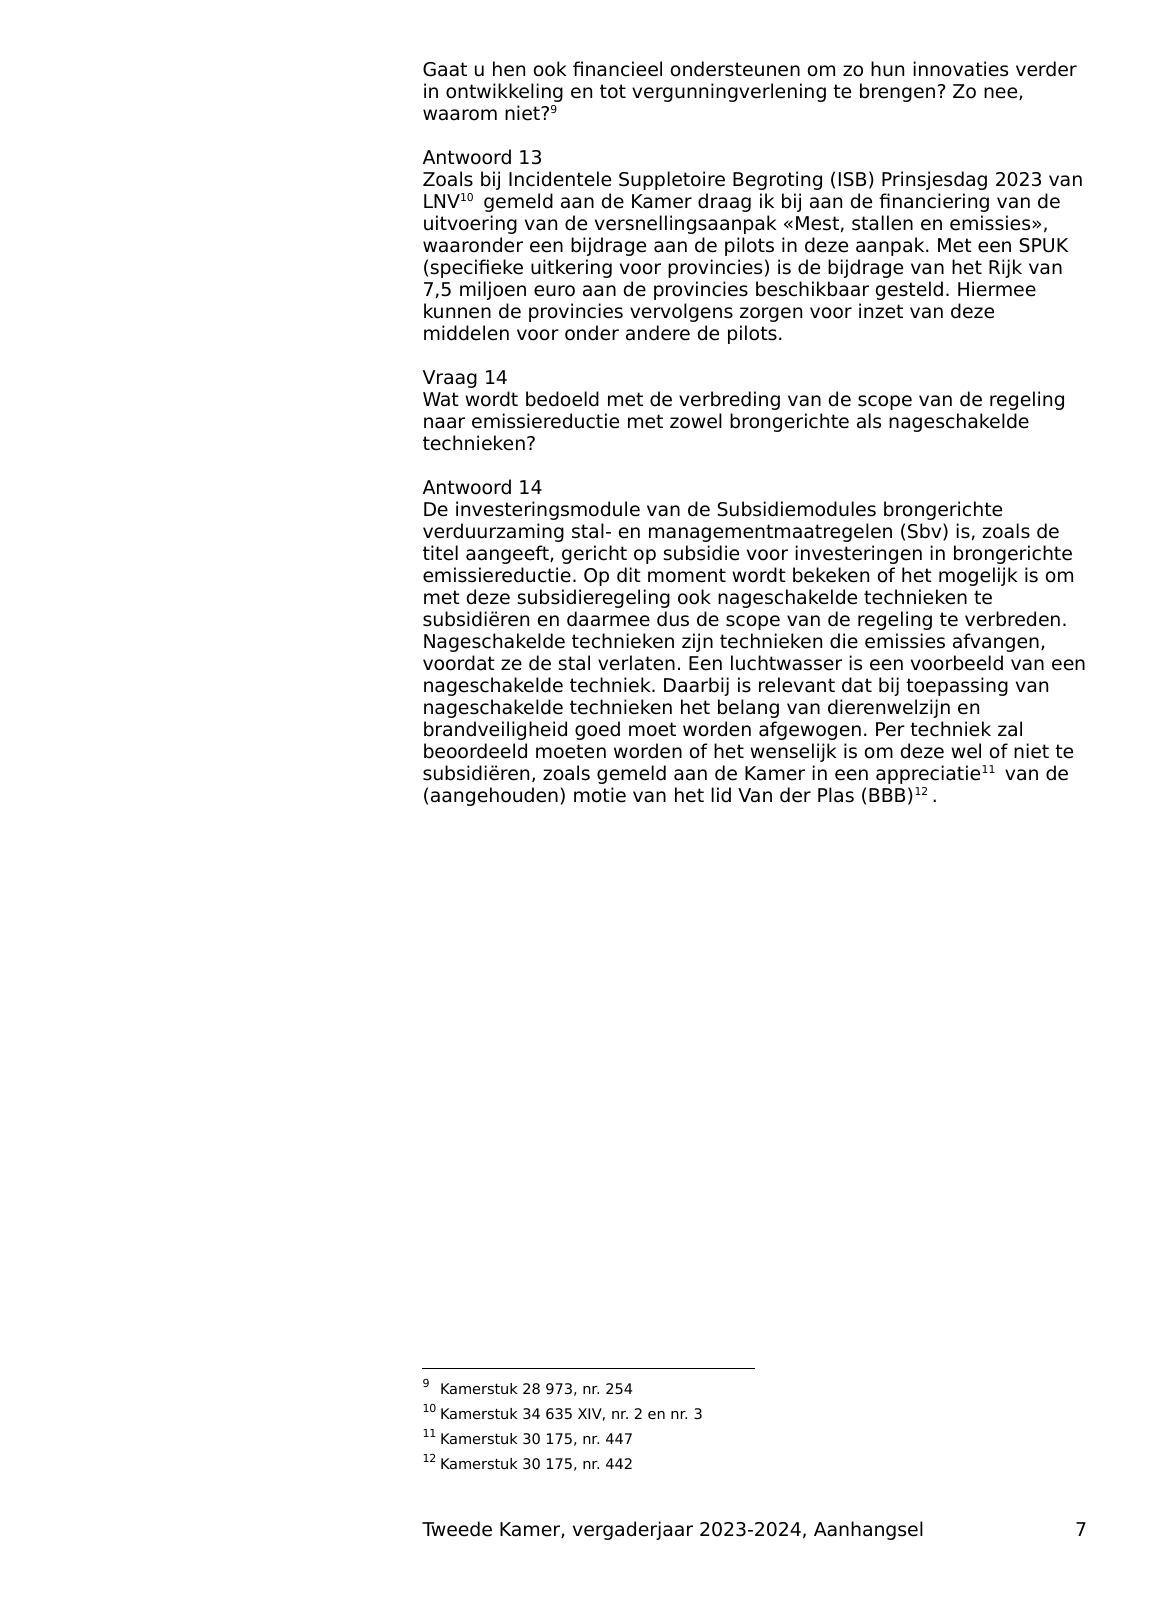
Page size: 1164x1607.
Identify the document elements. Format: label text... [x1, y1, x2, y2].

text Zoals bij Incidentele Suppletoire Begroting (ISB) Prinsjesdag 2023 van LNV gemeld aan de Kamer draag ik bij aan de financiering van de uitvoering van de versnellingsaanpak «Mest, stallen en emissies», waaronder een bijdrage aan de pilots in deze aanpak. Met een SPUK (specifieke uitkering voor provincies) is de bijdrage van het Rijk van 7,5 miljoen euro aan de provincies beschikbaar gesteld. Hiermee kunnen de provincies vervolgens zorgen voor inzet van deze middelen voor onder andere de pilots. [422, 169, 1087, 345]
text Kamerstuk 30 175, nr. 442 [422, 1452, 1087, 1474]
text Antwoord 14 [422, 477, 1087, 499]
text Gaat u hen ook financieel ondersteunen om zo hun innovaties verder in ontwikkeling en tot vergunningverlening te brengen? Zo nee, waarom niet? [422, 59, 1087, 125]
text Vraag 14 [422, 367, 1087, 389]
text Kamerstuk 28 973, nr. 254 [422, 1377, 1087, 1399]
text De investeringsmodule van de Subsidiemodules brongerichte verduurzaming stal- en managementmaatregelen (Sbv) is, zoals de titel aangeeft, gericht op subsidie voor investeringen in brongerichte emissiereductie. Op dit moment wordt bekeken of het mogelijk is om met deze subsidieregeling ook nageschakelde technieken te subsidiëren en daarmee dus de scope van de regeling te verbreden. Nageschakelde technieken zijn technieken die emissies afvangen, voordat ze de stal verlaten. Een luchtwasser is een voorbeeld van een nageschakelde techniek. Daarbij is relevant dat bij toepassing van nageschakelde technieken het belang van dierenwelzijn en brandveiligheid goed moet worden afgewogen. Per techniek zal beoordeeld moeten worden of het wenselijk is om deze wel of niet te subsidiëren, zoals gemeld aan de Kamer in een appreciatie van de (aangehouden) motie van het lid Van der Plas (BBB). [422, 499, 1087, 807]
text Antwoord 13 [422, 147, 1087, 169]
text Wat wordt bedoeld met de verbreding van de scope van de regeling naar emissiereductie met zowel brongerichte als nageschakelde technieken? [422, 389, 1087, 455]
text Kamerstuk 34 635 XIV, nr. 2 en nr. 3 [422, 1402, 1087, 1424]
text Kamerstuk 30 175, nr. 447 [422, 1427, 1087, 1449]
